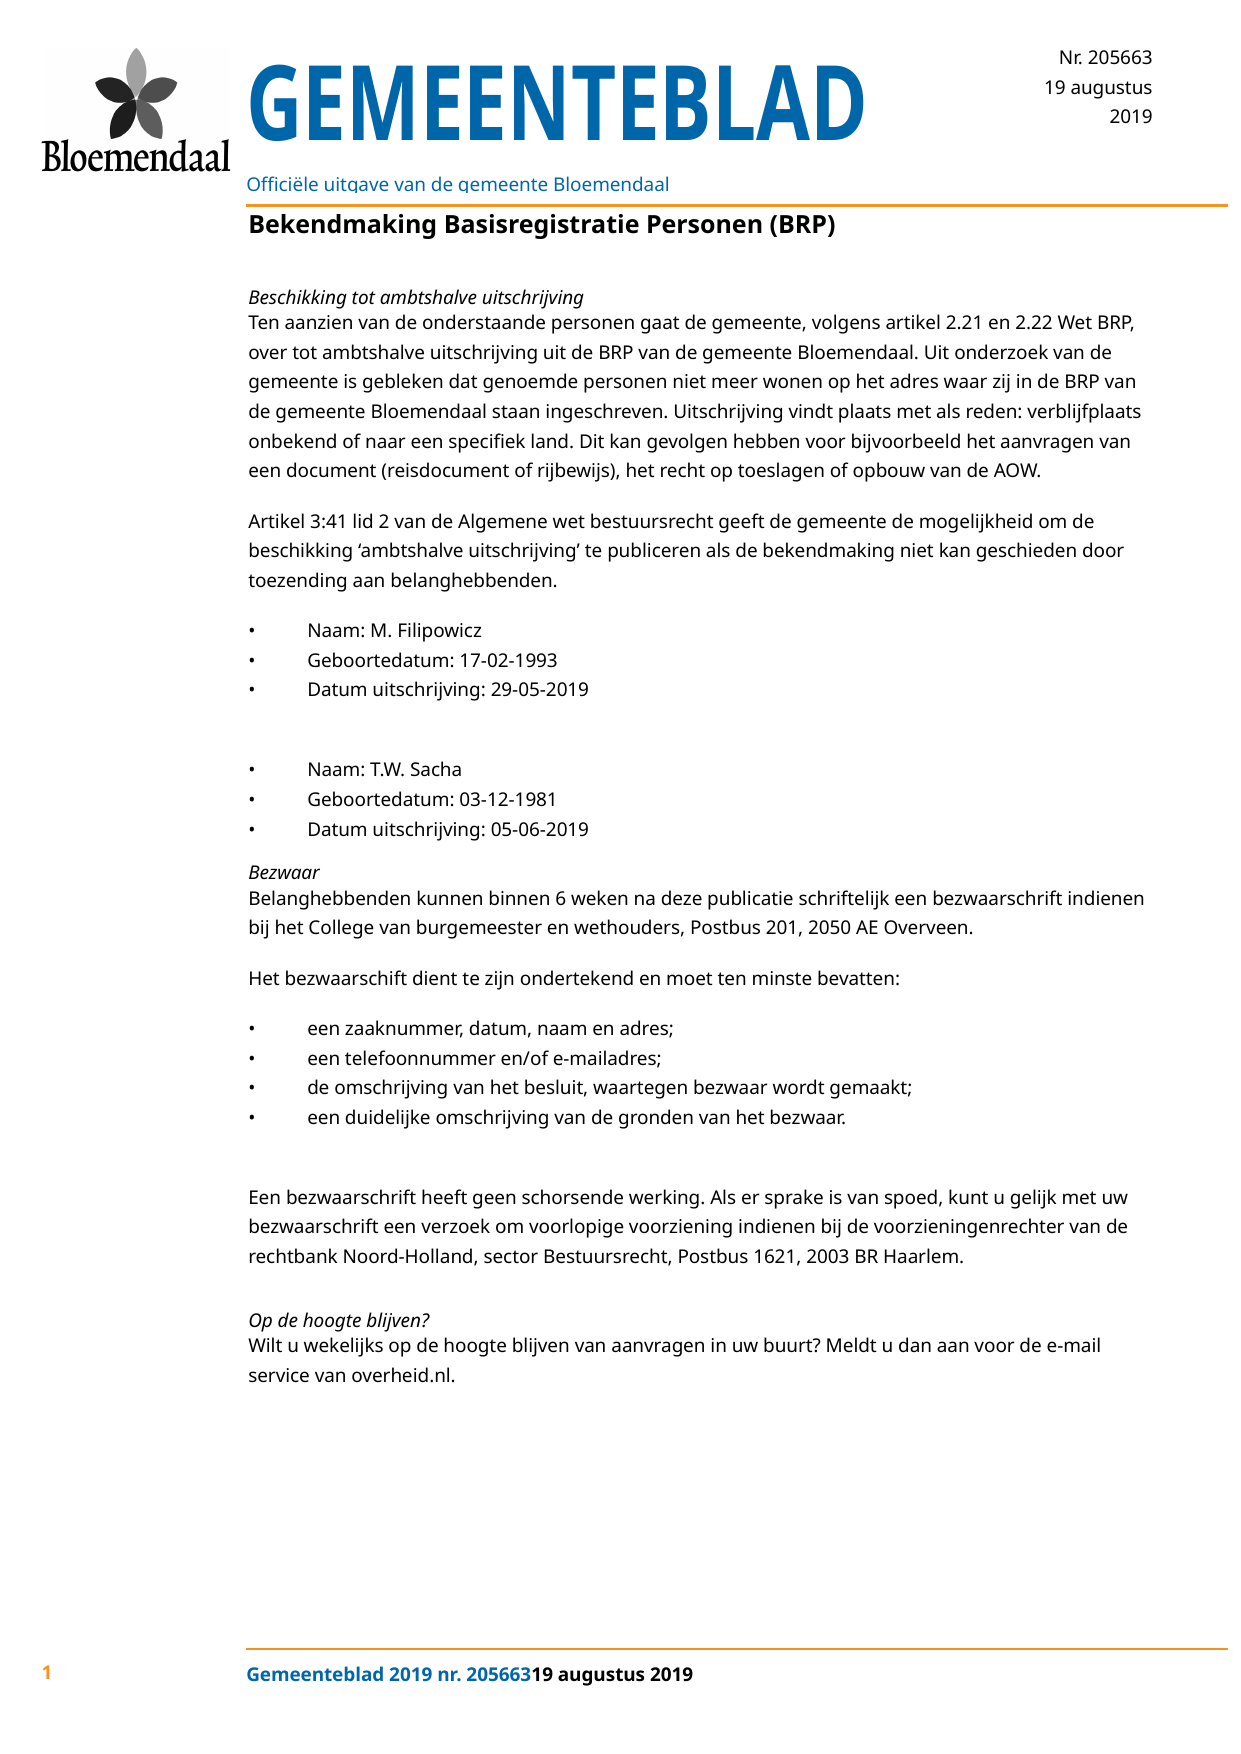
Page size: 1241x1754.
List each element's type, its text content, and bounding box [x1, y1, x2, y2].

text Bezwaar [248, 859, 1152, 885]
list Geboortedatum: 17-02-1993 [248, 647, 1152, 673]
text Wilt u wekelijks op de hoogte blijven van aanvragen in uw buurt? Meldt u dan aan voor de e-mail service van overheid.nl. [248, 1333, 1152, 1388]
text Het bezwaarschift dient te zijn ondertekend en moet ten minste bevatten: [248, 965, 1152, 990]
text Bekendmaking Basisregistratie Personen (BRP) [248, 207, 1152, 241]
list een duidelijke omschrijving van de gronden van het bezwaar. [248, 1104, 1152, 1129]
text Belanghebbenden kunnen binnen 6 weken na deze publicatie schriftelijk een bezwaarschrift indienen bij het College van burgemeester en wethouders, Postbus 201, 2050 AE Overveen. [248, 885, 1152, 940]
text Een bezwaarschrift heeft geen schorsende werking. Als er sprake is van spoed, kunt u gelijk met uw bezwaarschrift een verzoek om voorlopige voorziening indienen bij de voorzieningenrechter van de rechtbank Noord-Holland, sector Bestuursrecht, Postbus 1621, 2003 BR Haarlem. [248, 1184, 1152, 1269]
text Beschikking tot ambtshalve uitschrijving [248, 284, 1152, 309]
list Naam: M. Filipowicz [248, 617, 1152, 643]
list Naam: T.W. Sacha [248, 757, 1152, 782]
text Artikel 3:41 lid 2 van de Algemene wet bestuursrecht geeft de gemeente de mogelijkheid om de beschikking ‘ambtshalve uitschrijving’ te publiceren als de bekendmaking niet kan geschieden door toezending aan belanghebbenden. [248, 508, 1152, 593]
text Op de hoogte blijven? [248, 1307, 1152, 1333]
list de omschrijving van het besluit, waartegen bezwaar wordt gemaakt; [248, 1074, 1152, 1100]
list een telefoonnummer en/of e-mailadres; [248, 1045, 1152, 1070]
list Datum uitschrijving: 05-06-2019 [248, 816, 1152, 842]
picture [41, 47, 231, 172]
list een zaaknummer, datum, naam en adres; [248, 1015, 1152, 1041]
text Ten aanzien van de onderstaande personen gaat de gemeente, volgens artikel 2.21 en 2.22 Wet BRP, over tot ambtshalve uitschrijving uit de BRP van de gemeente Bloemendaal. Uit onderzoek van de gemeente is gebleken dat genoemde personen niet meer wonen op het adres waar zij in de BRP van de gemeente Bloemendaal staan ingeschreven. Uitschrijving vindt plaats met als reden: verblijfplaats onbekend of naar een specifiek land. Dit kan gevolgen hebben voor bijvoorbeeld het aanvragen van een document (reisdocument of rijbewijs), het recht op toeslagen of opbouw van de AOW. [248, 309, 1152, 483]
list Geboortedatum: 03-12-1981 [248, 786, 1152, 812]
list Datum uitschrijving: 29-05-2019 [248, 677, 1152, 702]
